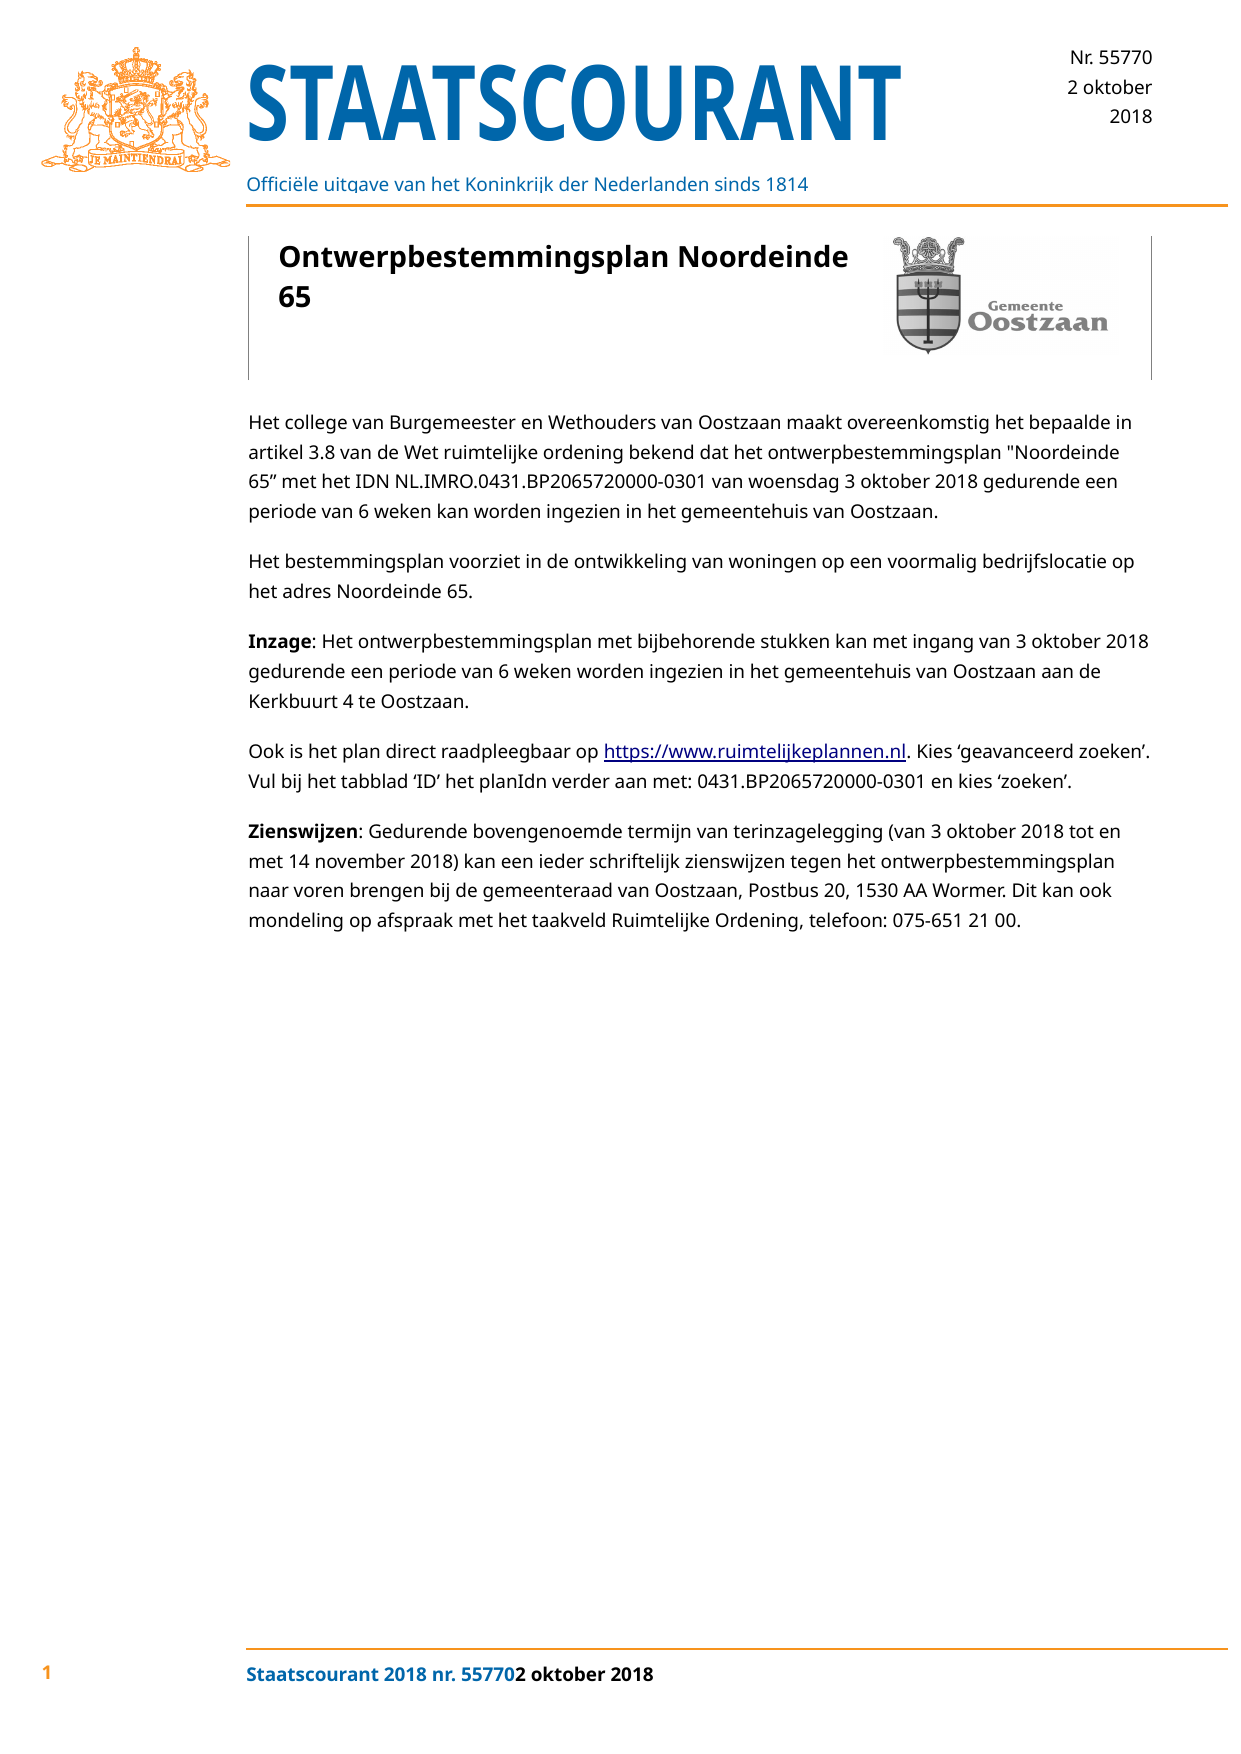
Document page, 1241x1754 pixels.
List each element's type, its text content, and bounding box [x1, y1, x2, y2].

picture [882, 236, 1119, 355]
text Inzage: Het ontwerpbestemmingsplan met bijbehorende stukken kan met ingang van 3 oktober 2018 gedurende een periode van 6 weken worden ingezien in het gemeentehuis van Oostzaan aan de Kerkbuurt 4 te Oostzaan. [248, 629, 1152, 714]
text Zienswijzen: Gedurende bovengenoemde termijn van terinzagelegging (van 3 oktober 2018 tot en met 14 november 2018) kan een ieder schriftelijk zienswijzen tegen het ontwerpbestemmingsplan naar voren brengen bij de gemeenteraad van Oostzaan, Postbus 20, 1530 AA Wormer. Dit kan ook mondeling op afspraak met het taakveld Ruimtelijke Ordening, telefoon: 075-651 21 00. [248, 818, 1152, 933]
text Het bestemmingsplan voorziet in de ontwikkeling van woningen op een voormalig bedrijfslocatie op het adres Noordeinde 65. [248, 549, 1152, 604]
table_header Ontwerpbestemmingsplan Noordeinde 65 [249, 236, 850, 380]
table_header [850, 236, 1151, 380]
text Ook is het plan direct raadpleegbaar op https://www.ruimtelijkeplannen.nl. Kies ‘geavanceerd zoeken’. Vul bij het tabblad ‘ID’ het planIdn verder aan met: 0431.BP2065720000-0301 en kies ‘zoeken’. [248, 738, 1152, 794]
picture [41, 47, 231, 172]
text Het college van Burgemeester en Wethouders van Oostzaan maakt overeenkomstig het bepaalde in artikel 3.8 van de Wet ruimtelijke ordening bekend dat het ontwerpbestemmingsplan "Noordeinde 65” met het IDN NL.IMRO.0431.BP2065720000-0301 van woensdag 3 oktober 2018 gedurende een periode van 6 weken kan worden ingezien in het gemeentehuis van Oostzaan. [248, 409, 1152, 524]
